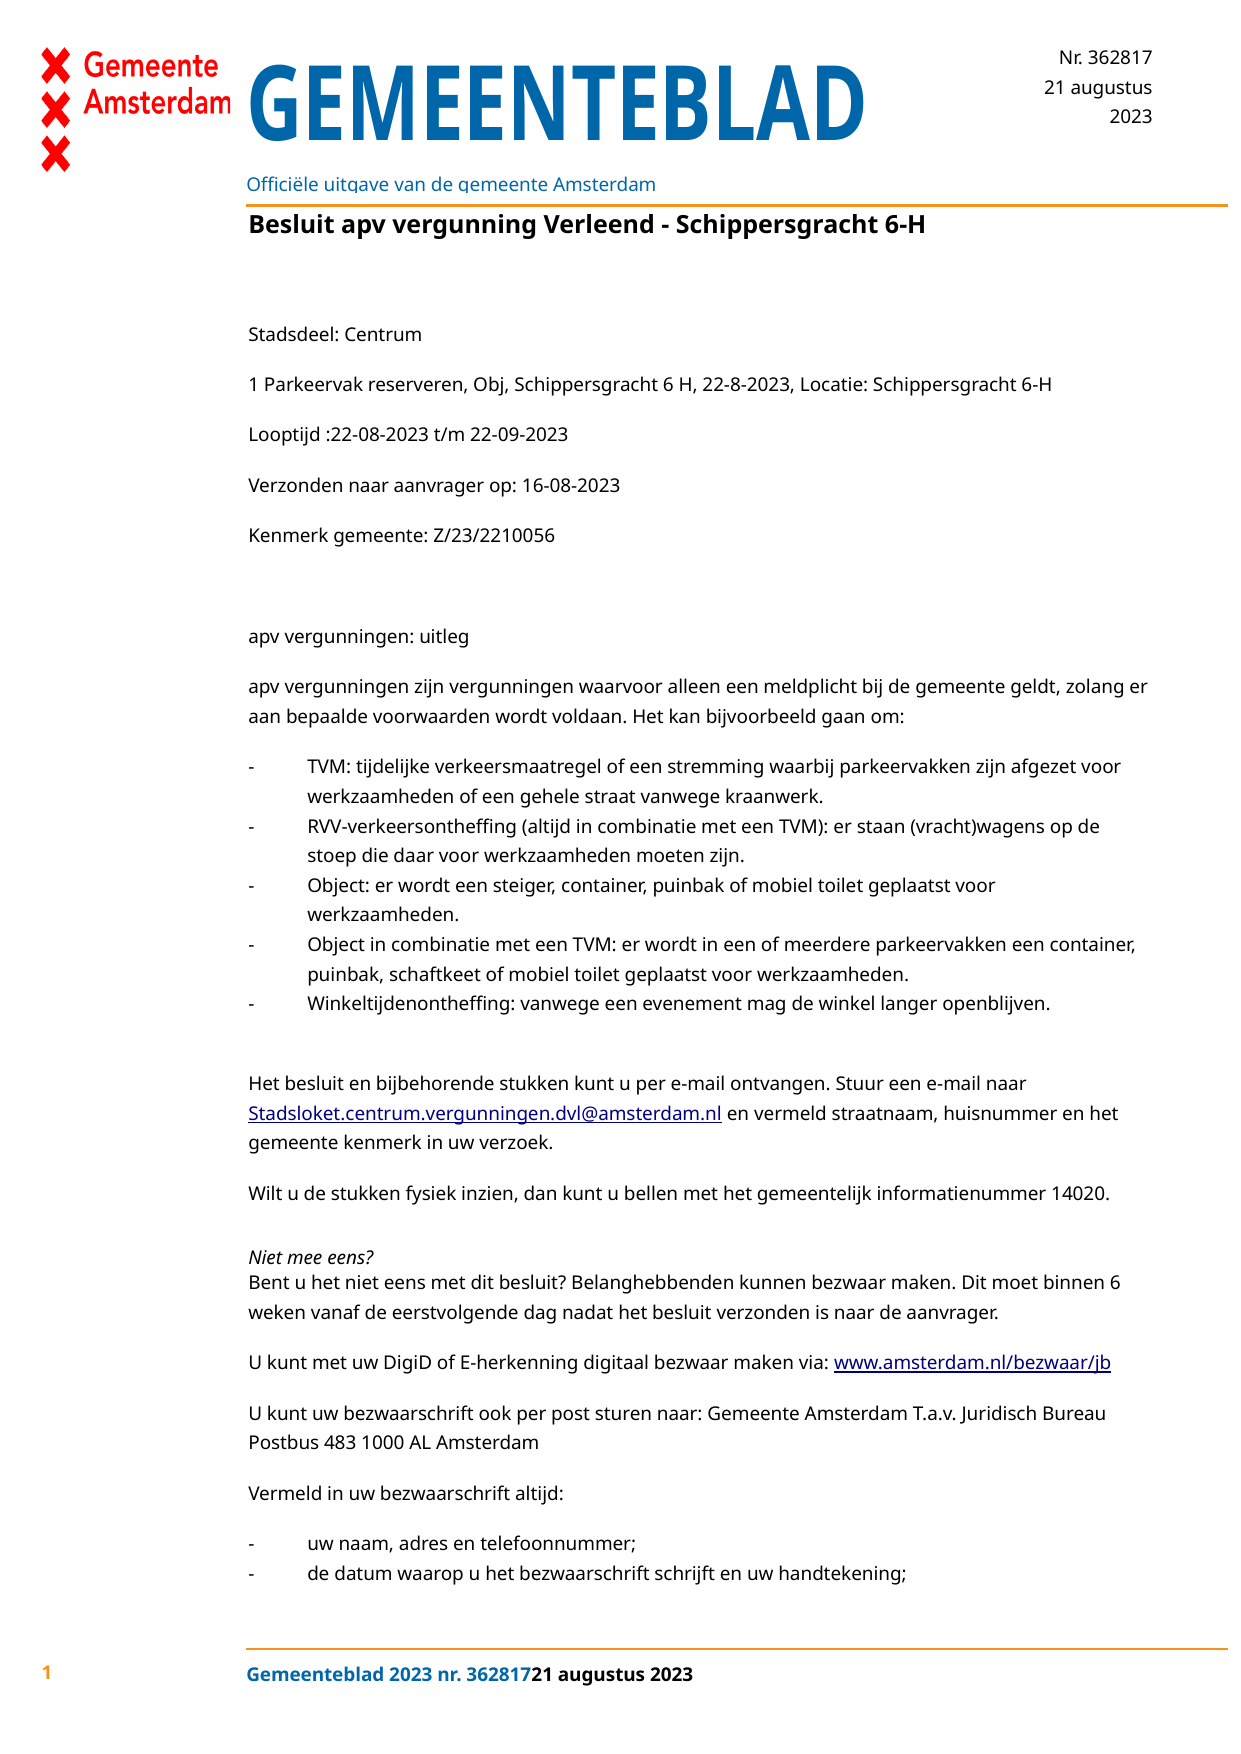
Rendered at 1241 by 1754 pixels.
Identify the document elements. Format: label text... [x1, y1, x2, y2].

list de datum waarop u het bezwaarschrift schrijft en uw handtekening; [248, 1560, 1152, 1586]
text Besluit apv vergunning Verleend - Schippersgracht 6-H [248, 207, 1152, 241]
text Kenmerk gemeente: Z/23/2210056 [248, 522, 1152, 548]
list RVV-verkeersontheffing (altijd in combinatie met een TVM): er staan (vracht)wagens op de stoep die daar voor werkzaamheden moeten zijn. [248, 813, 1152, 868]
text Looptijd :22-08-2023 t/m 22-09-2023 [248, 422, 1152, 447]
text apv vergunningen zijn vergunningen waarvoor alleen een meldplicht bij de gemeente geldt, zolang er aan bepaalde voorwaarden wordt voldaan. Het kan bijvoorbeeld gaan om: [248, 674, 1152, 729]
text Wilt u de stukken fysiek inzien, dan kunt u bellen met het gemeentelijk informatienummer 14020. [248, 1180, 1152, 1206]
text Stadsdeel: Centrum [248, 321, 1152, 346]
text U kunt met uw DigiD of E-herkenning digitaal bezwaar maken via: www.amsterdam.nl/bezwaar/jb [248, 1349, 1152, 1375]
list Winkeltijdenontheffing: vanwege een evenement mag de winkel langer openblijven. [248, 990, 1152, 1016]
text Niet mee eens? [248, 1244, 1152, 1269]
text Het besluit en bijbehorende stukken kunt u per e-mail ontvangen. Stuur een e-mail naar Stadsloket.centrum.vergunningen.dvl@amsterdam.nl en vermeld straatnaam, huisnummer en het gemeente kenmerk in uw verzoek. [248, 1070, 1152, 1155]
list Object: er wordt een steiger, container, puinbak of mobiel toilet geplaatst voor werkzaamheden. [248, 872, 1152, 927]
list Object in combinatie met een TVM: er wordt in een of meerdere parkeervakken een container, puinbak, schaftkeet of mobiel toilet geplaatst voor werkzaamheden. [248, 931, 1152, 986]
text Bent u het niet eens met dit besluit? Belanghebbenden kunnen bezwaar maken. Dit moet binnen 6 weken vanaf de eerstvolgende dag nadat het besluit verzonden is naar de aanvrager. [248, 1269, 1152, 1325]
text Vermeld in uw bezwaarschrift altijd: [248, 1480, 1152, 1506]
text apv vergunningen: uitleg [248, 623, 1152, 649]
picture [41, 47, 231, 172]
text 1 Parkeervak reserveren, Obj, Schippersgracht 6 H, 22-8-2023, Locatie: Schippersgracht 6-H [248, 371, 1152, 397]
text Verzonden naar aanvrager op: 16-08-2023 [248, 472, 1152, 498]
list uw naam, adres en telefoonnummer; [248, 1530, 1152, 1556]
text U kunt uw bezwaarschrift ook per post sturen naar: Gemeente Amsterdam T.a.v. Juridisch Bureau Postbus 483 1000 AL Amsterdam [248, 1400, 1152, 1455]
list TVM: tijdelijke verkeersmaatregel of een stremming waarbij parkeervakken zijn afgezet voor werkzaamheden of een gehele straat vanwege kraanwerk. [248, 754, 1152, 809]
